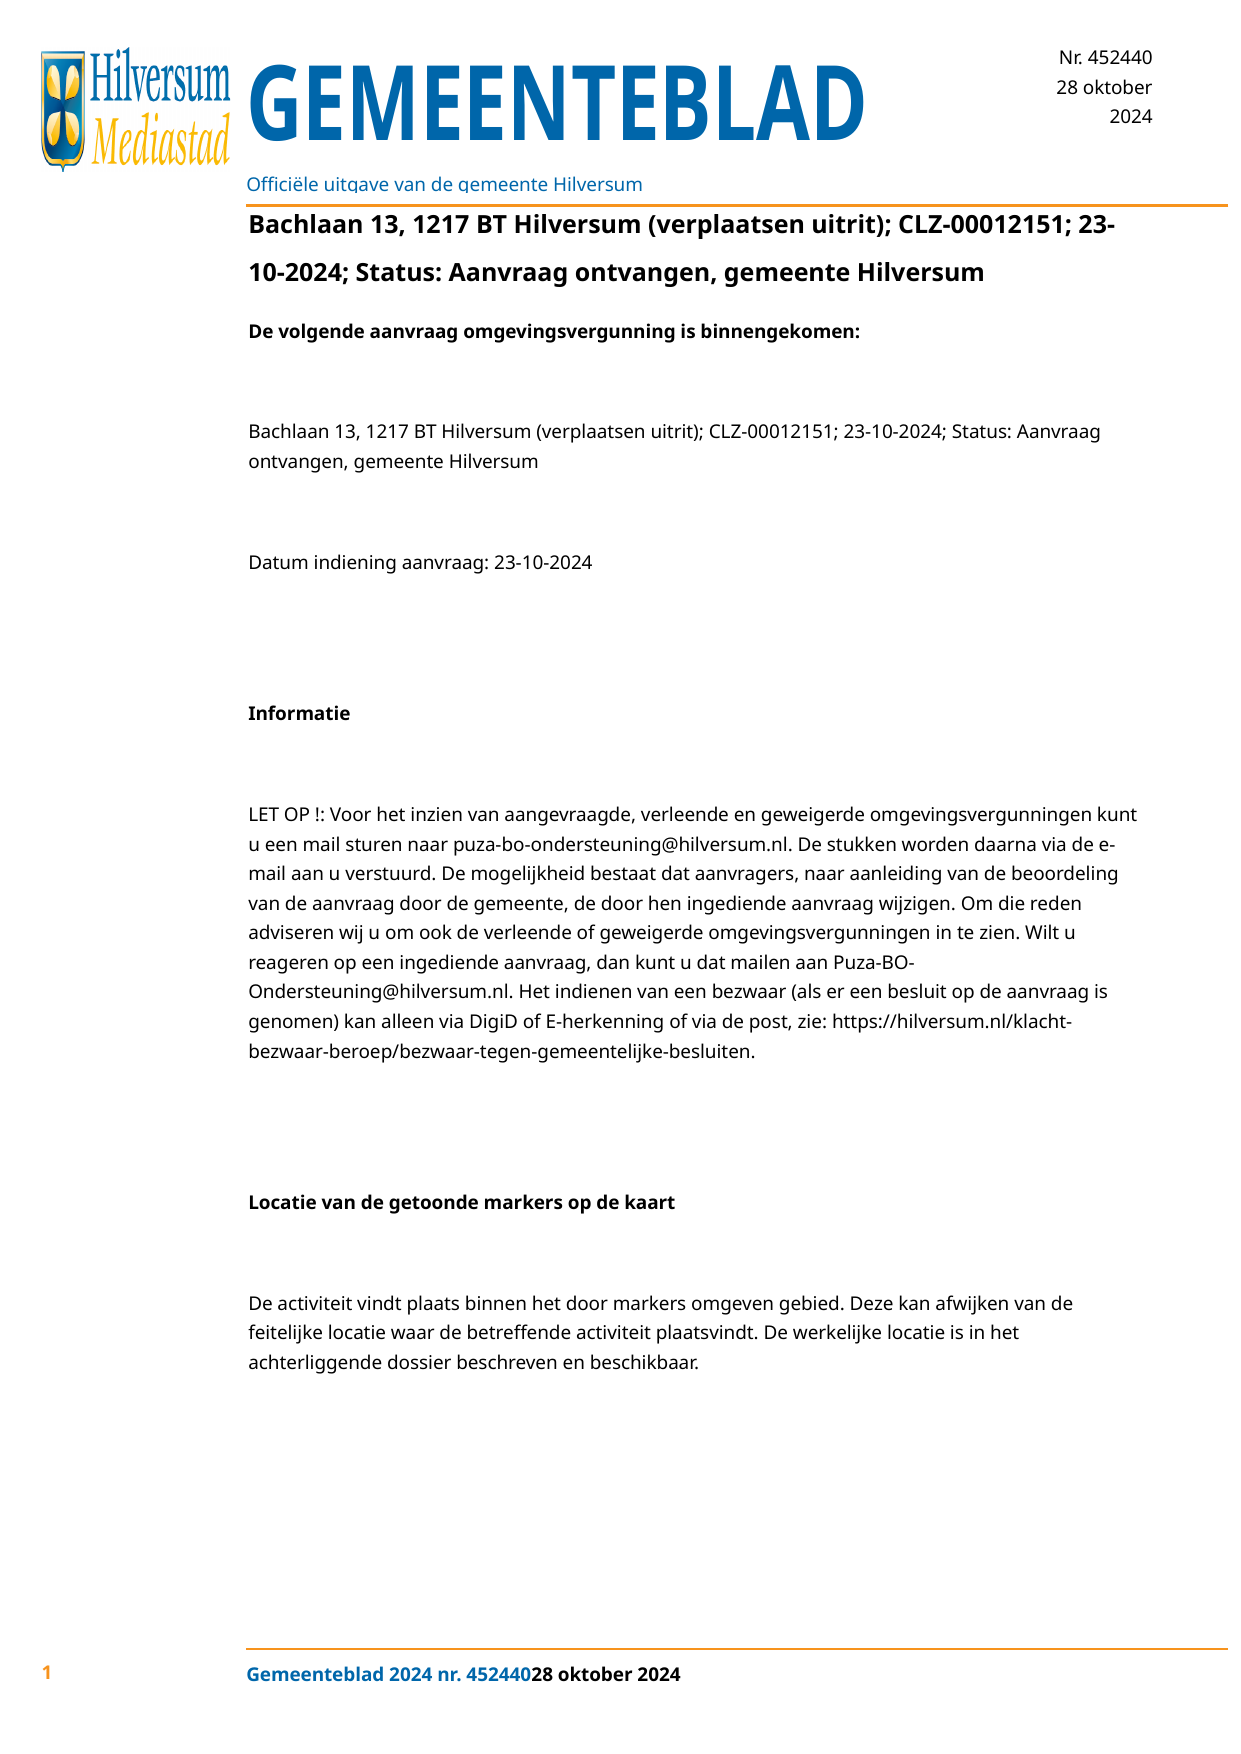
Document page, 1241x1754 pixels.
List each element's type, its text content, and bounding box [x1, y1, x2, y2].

text Informatie [248, 700, 1152, 726]
text Bachlaan 13, 1217 BT Hilversum (verplaatsen uitrit); CLZ-00012151; 23-10-2024; Status: Aanvraag ontvangen, gemeente Hilversum [248, 419, 1152, 474]
picture [41, 47, 231, 172]
text Locatie van de getoonde markers op de kaart [248, 1189, 1152, 1215]
text LET OP !: Voor het inzien van aangevraagde, verleende en geweigerde omgevingsvergunningen kunt u een mail sturen naar puza-bo-ondersteuning@hilversum.nl. De stukken worden daarna via de e-mail aan u verstuurd. De mogelijkheid bestaat dat aanvragers, naar aanleiding van de beoordeling van de aanvraag door de gemeente, de door hen ingediende aanvraag wijzigen. Om die reden adviseren wij u om ook de verleende of geweigerde omgevingsvergunningen in te zien. Wilt u reageren op een ingediende aanvraag, dan kunt u dat mailen aan Puza-BO-Ondersteuning@hilversum.nl. Het indienen van een bezwaar (als er een besluit op de aanvraag is genomen) kan alleen via DigiD of E-herkenning of via de post, zie: https://hilversum.nl/klacht-bezwaar-beroep/bezwaar-tegen-gemeentelijke-besluiten. [248, 801, 1152, 1064]
text De volgende aanvraag omgevingsvergunning is binnengekomen: [248, 318, 1152, 344]
text Bachlaan 13, 1217 BT Hilversum (verplaatsen uitrit); CLZ-00012151; 23-10-2024; Status: Aanvraag ontvangen, gemeente Hilversum [248, 207, 1152, 288]
text Datum indiening aanvraag: 23-10-2024 [248, 549, 1152, 575]
text De activiteit vindt plaats binnen het door markers omgeven gebied. Deze kan afwijken van de feitelijke locatie waar de betreffende activiteit plaatsvindt. De werkelijke locatie is in het achterliggende dossier beschreven en beschikbaar. [248, 1290, 1152, 1375]
